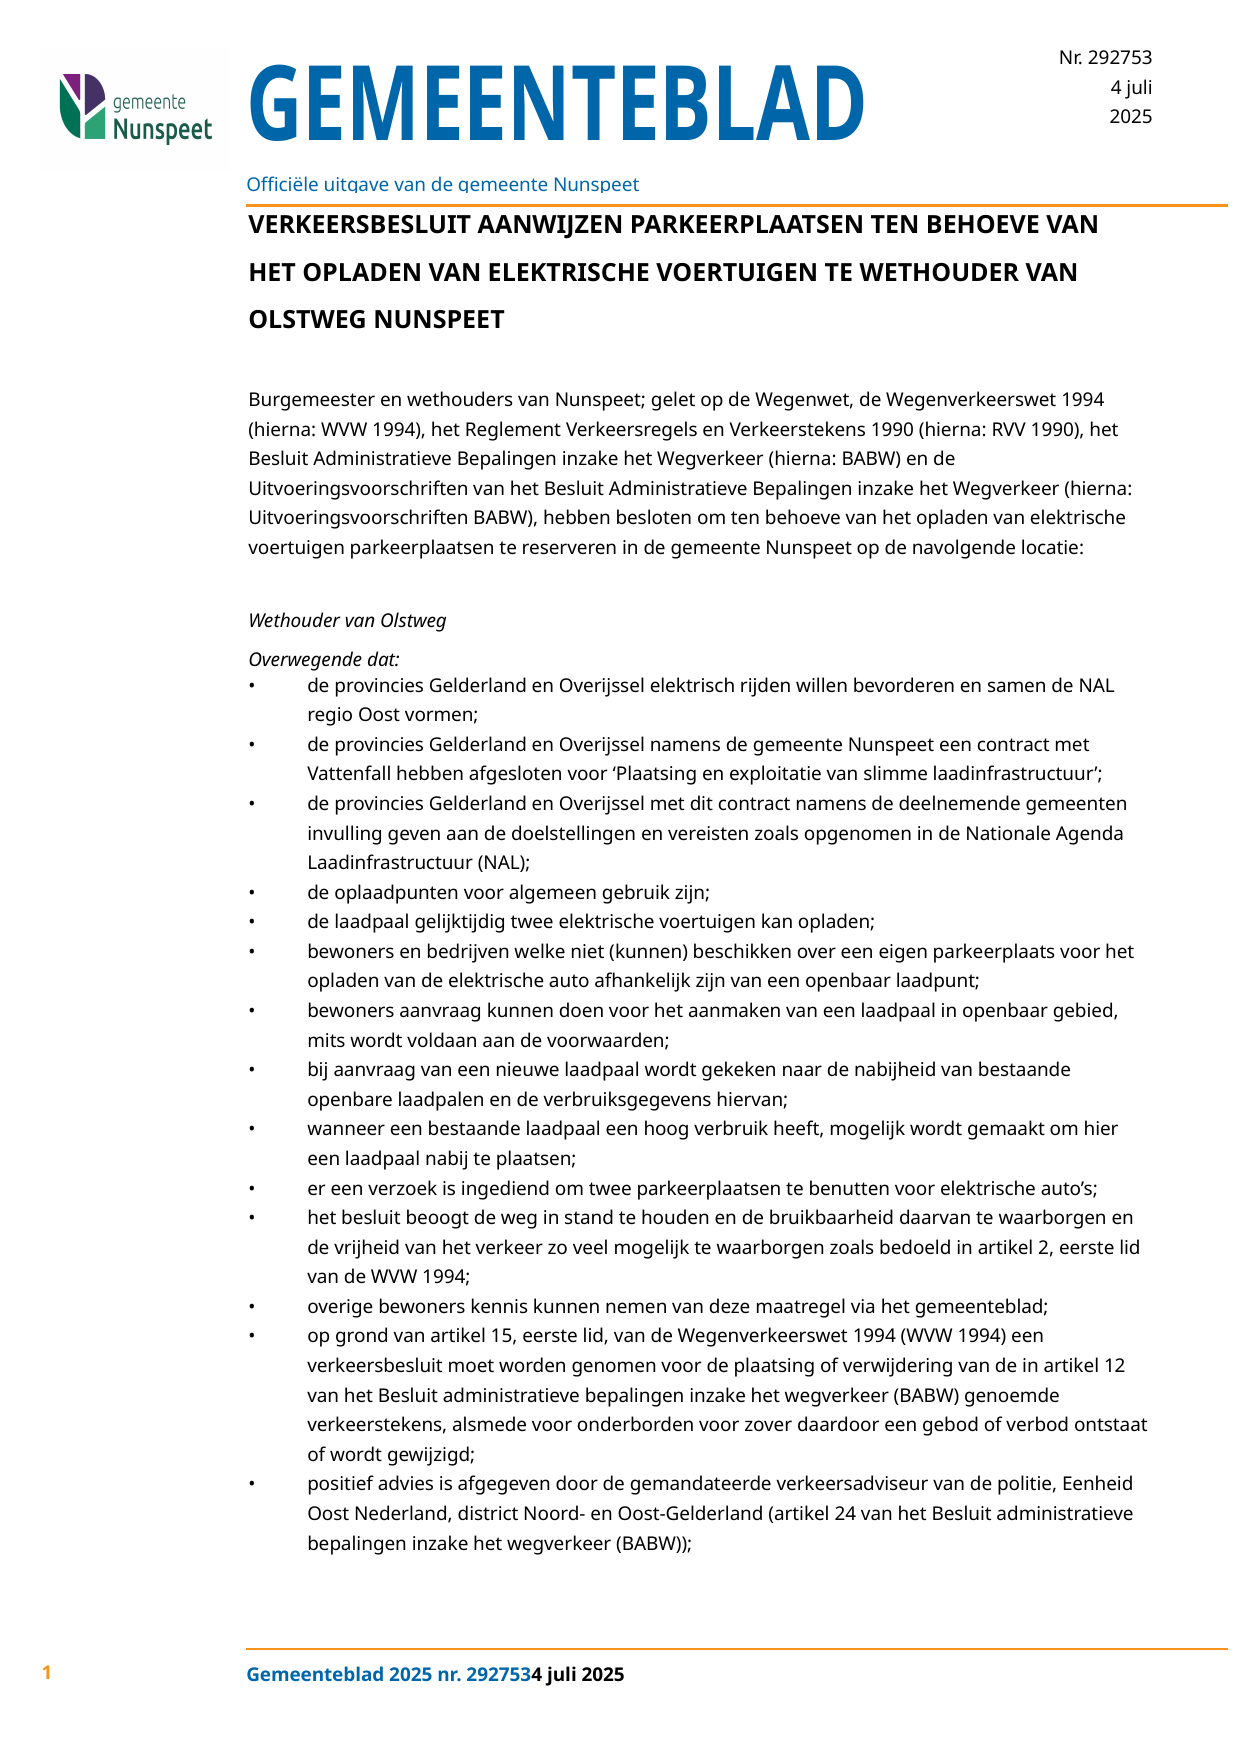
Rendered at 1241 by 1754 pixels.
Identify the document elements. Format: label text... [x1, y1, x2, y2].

list op grond van artikel 15, eerste lid, van de Wegenverkeerswet 1994 (WVW 1994) een verkeersbesluit moet worden genomen voor de plaatsing of verwijdering van de in artikel 12 van het Besluit administratieve bepalingen inzake het wegverkeer (BABW) genoemde verkeerstekens, alsmede voor onderborden voor zover daardoor een gebod of verbod ontstaat of wordt gewijzigd; [248, 1323, 1152, 1467]
list de laadpaal gelijktijdig twee elektrische voertuigen kan opladen; [248, 908, 1152, 934]
list de oplaadpunten voor algemeen gebruik zijn; [248, 879, 1152, 905]
text VERKEERSBESLUIT AANWIJZEN PARKEERPLAATSEN TEN BEHOEVE VAN HET OPLADEN VAN ELEKTRISCHE VOERTUIGEN TE WETHOUDER VAN OLSTWEG NUNSPEET [248, 207, 1152, 336]
list positief advies is afgegeven door de gemandateerde verkeersadviseur van de politie, Eenheid Oost Nederland, district Noord- en Oost-Gelderland (artikel 24 van het Besluit administratieve bepalingen inzake het wegverkeer (BABW)); [248, 1471, 1152, 1556]
list wanneer een bestaande laadpaal een hoog verbruik heeft, mogelijk wordt gemaakt om hier een laadpaal nabij te plaatsen; [248, 1116, 1152, 1171]
list het besluit beoogt de weg in stand te houden en de bruikbaarheid daarvan te waarborgen en de vrijheid van het verkeer zo veel mogelijk te waarborgen zoals bedoeld in artikel 2, eerste lid van de WVW 1994; [248, 1204, 1152, 1289]
text Burgemeester en wethouders van Nunspeet; gelet op de Wegenwet, de Wegenverkeerswet 1994 (hierna: WVW 1994), het Reglement Verkeersregels en Verkeerstekens 1990 (hierna: RVV 1990), het Besluit Administratieve Bepalingen inzake het Wegverkeer (hierna: BABW) en de Uitvoeringsvoorschriften van het Besluit Administratieve Bepalingen inzake het Wegverkeer (hierna: Uitvoeringsvoorschriften BABW), hebben besloten om ten behoeve van het opladen van elektrische voertuigen parkeerplaatsen te reserveren in de gemeente Nunspeet op de navolgende locatie: [248, 386, 1152, 560]
list bewoners en bedrijven welke niet (kunnen) beschikken over een eigen parkeerplaats voor het opladen van de elektrische auto afhankelijk zijn van een openbaar laadpunt; [248, 938, 1152, 993]
picture [41, 47, 231, 172]
list overige bewoners kennis kunnen nemen van deze maatregel via het gemeenteblad; [248, 1293, 1152, 1319]
list er een verzoek is ingediend om twee parkeerplaatsen te benutten voor elektrische auto’s; [248, 1175, 1152, 1201]
text Wethouder van Olstweg [248, 607, 1152, 633]
list bewoners aanvraag kunnen doen voor het aanmaken van een laadpaal in openbaar gebied, mits wordt voldaan aan de voorwaarden; [248, 997, 1152, 1053]
list de provincies Gelderland en Overijssel met dit contract namens de deelnemende gemeenten invulling geven aan de doelstellingen en vereisten zoals opgenomen in de Nationale Agenda Laadinfrastructuur (NAL); [248, 790, 1152, 875]
list bij aanvraag van een nieuwe laadpaal wordt gekeken naar de nabijheid van bestaande openbare laadpalen en de verbruiksgegevens hiervan; [248, 1056, 1152, 1112]
list de provincies Gelderland en Overijssel elektrisch rijden willen bevorderen en samen de NAL regio Oost vormen; [248, 672, 1152, 727]
text Overwegende dat: [248, 646, 1152, 672]
list de provincies Gelderland en Overijssel namens de gemeente Nunspeet een contract met Vattenfall hebben afgesloten voor ‘Plaatsing en exploitatie van slimme laadinfrastructuur’; [248, 731, 1152, 786]
